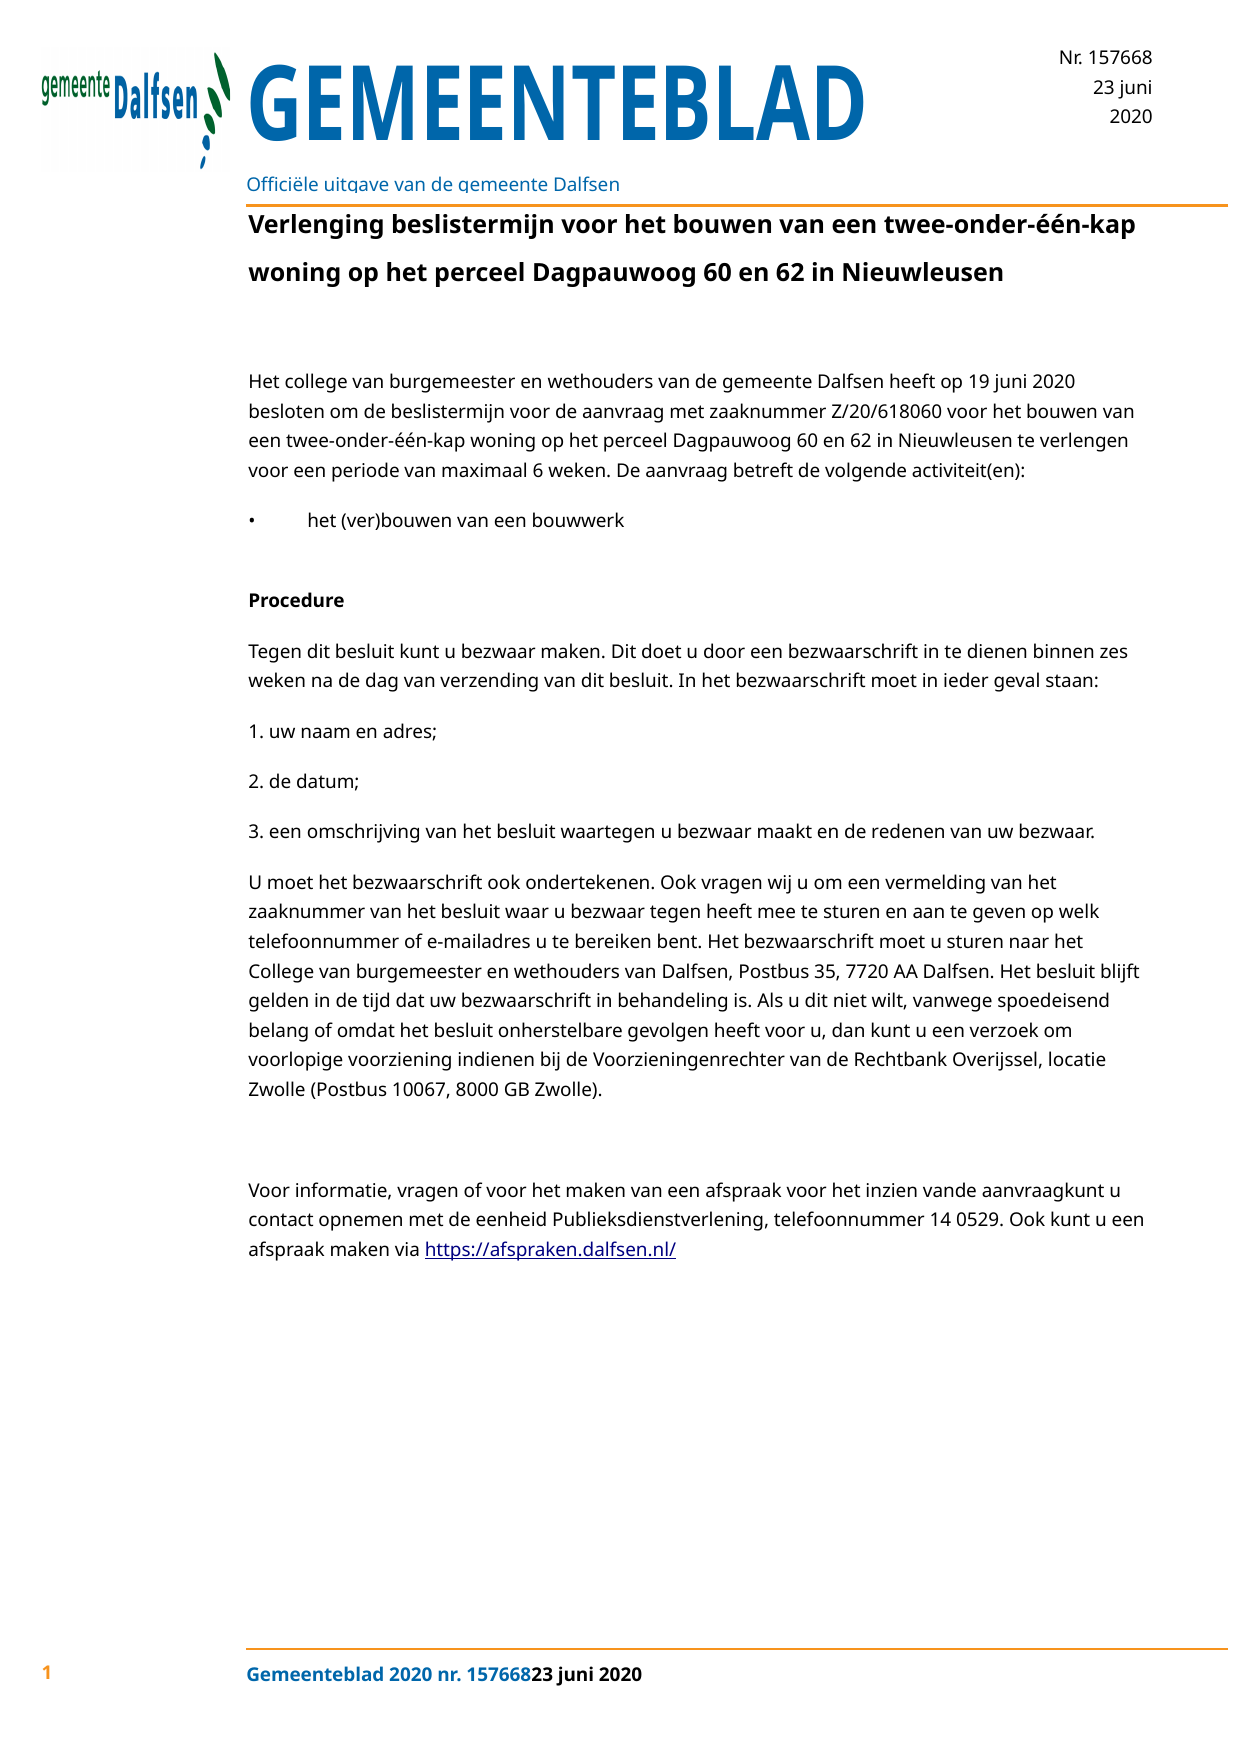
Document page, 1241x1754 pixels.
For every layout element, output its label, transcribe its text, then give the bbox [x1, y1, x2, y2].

text U moet het bezwaarschrift ook ondertekenen. Ook vragen wij u om een vermelding van het zaaknummer van het besluit waar u bezwaar tegen heeft mee te sturen en aan te geven op welk telefoonnummer of e-mailadres u te bereiken bent. Het bezwaarschrift moet u sturen naar het College van burgemeester en wethouders van Dalfsen, Postbus 35, 7720 AA Dalfsen. Het besluit blijft gelden in de tijd dat uw bezwaarschrift in behandeling is. Als u dit niet wilt, vanwege spoedeisend belang of omdat het besluit onherstelbare gevolgen heeft voor u, dan kunt u een verzoek om voorlopige voorziening indienen bij de Voorzieningenrechter van de Rechtbank Overijssel, locatie Zwolle (Postbus 10067, 8000 GB Zwolle). [248, 869, 1152, 1102]
text Voor informatie, vragen of voor het maken van een afspraak voor het inzien vande aanvraagkunt u contact opnemen met de eenheid Publieksdienstverlening, telefoonnummer 14 0529. Ook kunt u een afspraak maken via https://afspraken.dalfsen.nl/ [248, 1177, 1152, 1262]
text 1. uw naam en adres; [248, 718, 1152, 744]
text Verlenging beslistermijn voor het bouwen van een twee-onder-één-kap woning op het perceel Dagpauwoog 60 en 62 in Nieuwleusen [248, 207, 1152, 288]
picture [41, 47, 231, 172]
text 3. een omschrijving van het besluit waartegen u bezwaar maakt en de redenen van uw bezwaar. [248, 819, 1152, 844]
text Tegen dit besluit kunt u bezwaar maken. Dit doet u door een bezwaarschrift in te dienen binnen zes weken na de dag van verzending van dit besluit. In het bezwaarschrift moet in ieder geval staan: [248, 638, 1152, 693]
list het (ver)bouwen van een bouwwerk [248, 507, 1152, 533]
text Het college van burgemeester en wethouders van de gemeente Dalfsen heeft op 19 juni 2020 besloten om de beslistermijn voor de aanvraag met zaaknummer Z/20/618060 voor het bouwen van een twee-onder-één-kap woning op het perceel Dagpauwoog 60 en 62 in Nieuwleusen te verlengen voor een periode van maximaal 6 weken. De aanvraag betreft de volgende activiteit(en): [248, 368, 1152, 483]
text Procedure [248, 587, 1152, 613]
text 2. de datum; [248, 768, 1152, 794]
